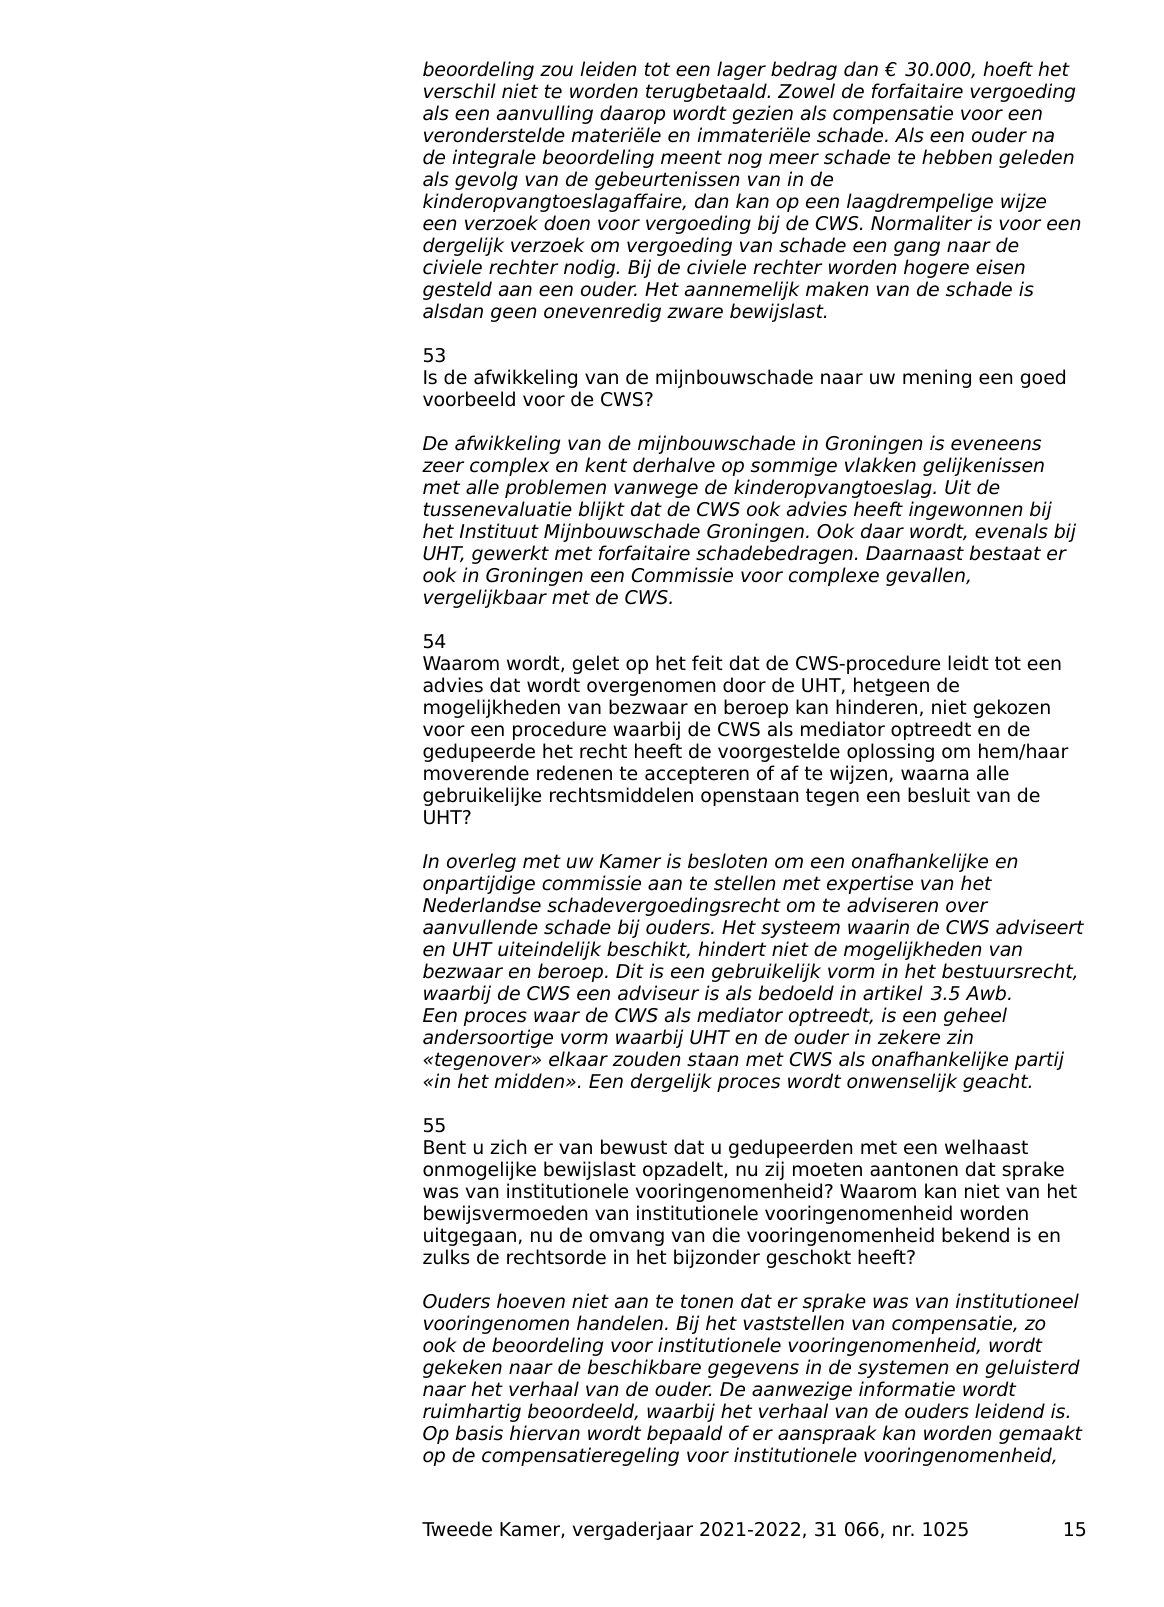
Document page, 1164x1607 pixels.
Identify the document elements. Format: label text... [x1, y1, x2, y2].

text In overleg met uw Kamer is besloten om een onafhankelijke en onpartijdige commissie aan te stellen met expertise van het Nederlandse schadevergoedingsrecht om te adviseren over aanvullende schade bij ouders. Het systeem waarin de CWS adviseert en UHT uiteindelijk beschikt, hindert niet de mogelijkheden van bezwaar en beroep. Dit is een gebruikelijk vorm in het bestuursrecht, waarbij de CWS een adviseur is als bedoeld in artikel 3.5 Awb. [422, 851, 1087, 1005]
text 53 [422, 345, 1087, 367]
text Waarom wordt, gelet op het feit dat de CWS-procedure leidt tot een advies dat wordt overgenomen door de UHT, hetgeen de mogelijkheden van bezwaar en beroep kan hinderen, niet gekozen voor een procedure waarbij de CWS als mediator optreedt en de gedupeerde het recht heeft de voorgestelde oplossing om hem/haar moverende redenen te accepteren of af te wijzen, waarna alle gebruikelijke rechtsmiddelen openstaan tegen een besluit van de UHT? [422, 653, 1087, 829]
text 55 [422, 1115, 1087, 1137]
text Bent u zich er van bewust dat u gedupeerden met een welhaast onmogelijke bewijslast opzadelt, nu zij moeten aantonen dat sprake was van institutionele vooringenomenheid? Waarom kan niet van het bewijsvermoeden van institutionele vooringenomenheid worden uitgegaan, nu de omvang van die vooringenomenheid bekend is en zulks de rechtsorde in het bijzonder geschokt heeft? [422, 1137, 1087, 1269]
text beoordeling zou leiden tot een lager bedrag dan € 30.000, hoeft het verschil niet te worden terugbetaald. Zowel de forfaitaire vergoeding als een aanvulling daarop wordt gezien als compensatie voor een veronderstelde materiële en immateriële schade. Als een ouder na de integrale beoordeling meent nog meer schade te hebben geleden als gevolg van de gebeurtenissen van in de kinderopvangtoeslagaffaire, dan kan op een laagdrempelige wijze een verzoek doen voor vergoeding bij de CWS. Normaliter is voor een dergelijk verzoek om vergoeding van schade een gang naar de civiele rechter nodig. Bij de civiele rechter worden hogere eisen gesteld aan een ouder. Het aannemelijk maken van de schade is alsdan geen onevenredig zware bewijslast. [422, 59, 1087, 323]
text Is de afwikkeling van de mijnbouwschade naar uw mening een goed voorbeeld voor de CWS? [422, 367, 1087, 411]
text Ouders hoeven niet aan te tonen dat er sprake was van institutioneel vooringenomen handelen. Bij het vaststellen van compensatie, zo ook de beoordeling voor institutionele vooringenomenheid, wordt gekeken naar de beschikbare gegevens in de systemen en geluisterd naar het verhaal van de ouder. De aanwezige informatie wordt ruimhartig beoordeeld, waarbij het verhaal van de ouders leidend is. Op basis hiervan wordt bepaald of er aanspraak kan worden gemaakt op de compensatieregeling voor institutionele vooringenomenheid, [422, 1291, 1087, 1467]
text 54 [422, 631, 1087, 653]
text Een proces waar de CWS als mediator optreedt, is een geheel andersoortige vorm waarbij UHT en de ouder in zekere zin «tegenover» elkaar zouden staan met CWS als onafhankelijke partij «in het midden». Een dergelijk proces wordt onwenselijk geacht. [422, 1005, 1087, 1093]
text De afwikkeling van de mijnbouwschade in Groningen is eveneens zeer complex en kent derhalve op sommige vlakken gelijkenissen met alle problemen vanwege de kinderopvangtoeslag. Uit de tussenevaluatie blijkt dat de CWS ook advies heeft ingewonnen bij het Instituut Mijnbouwschade Groningen. Ook daar wordt, evenals bij UHT, gewerkt met forfaitaire schadebedragen. Daarnaast bestaat er ook in Groningen een Commissie voor complexe gevallen, vergelijkbaar met de CWS. [422, 433, 1087, 609]
